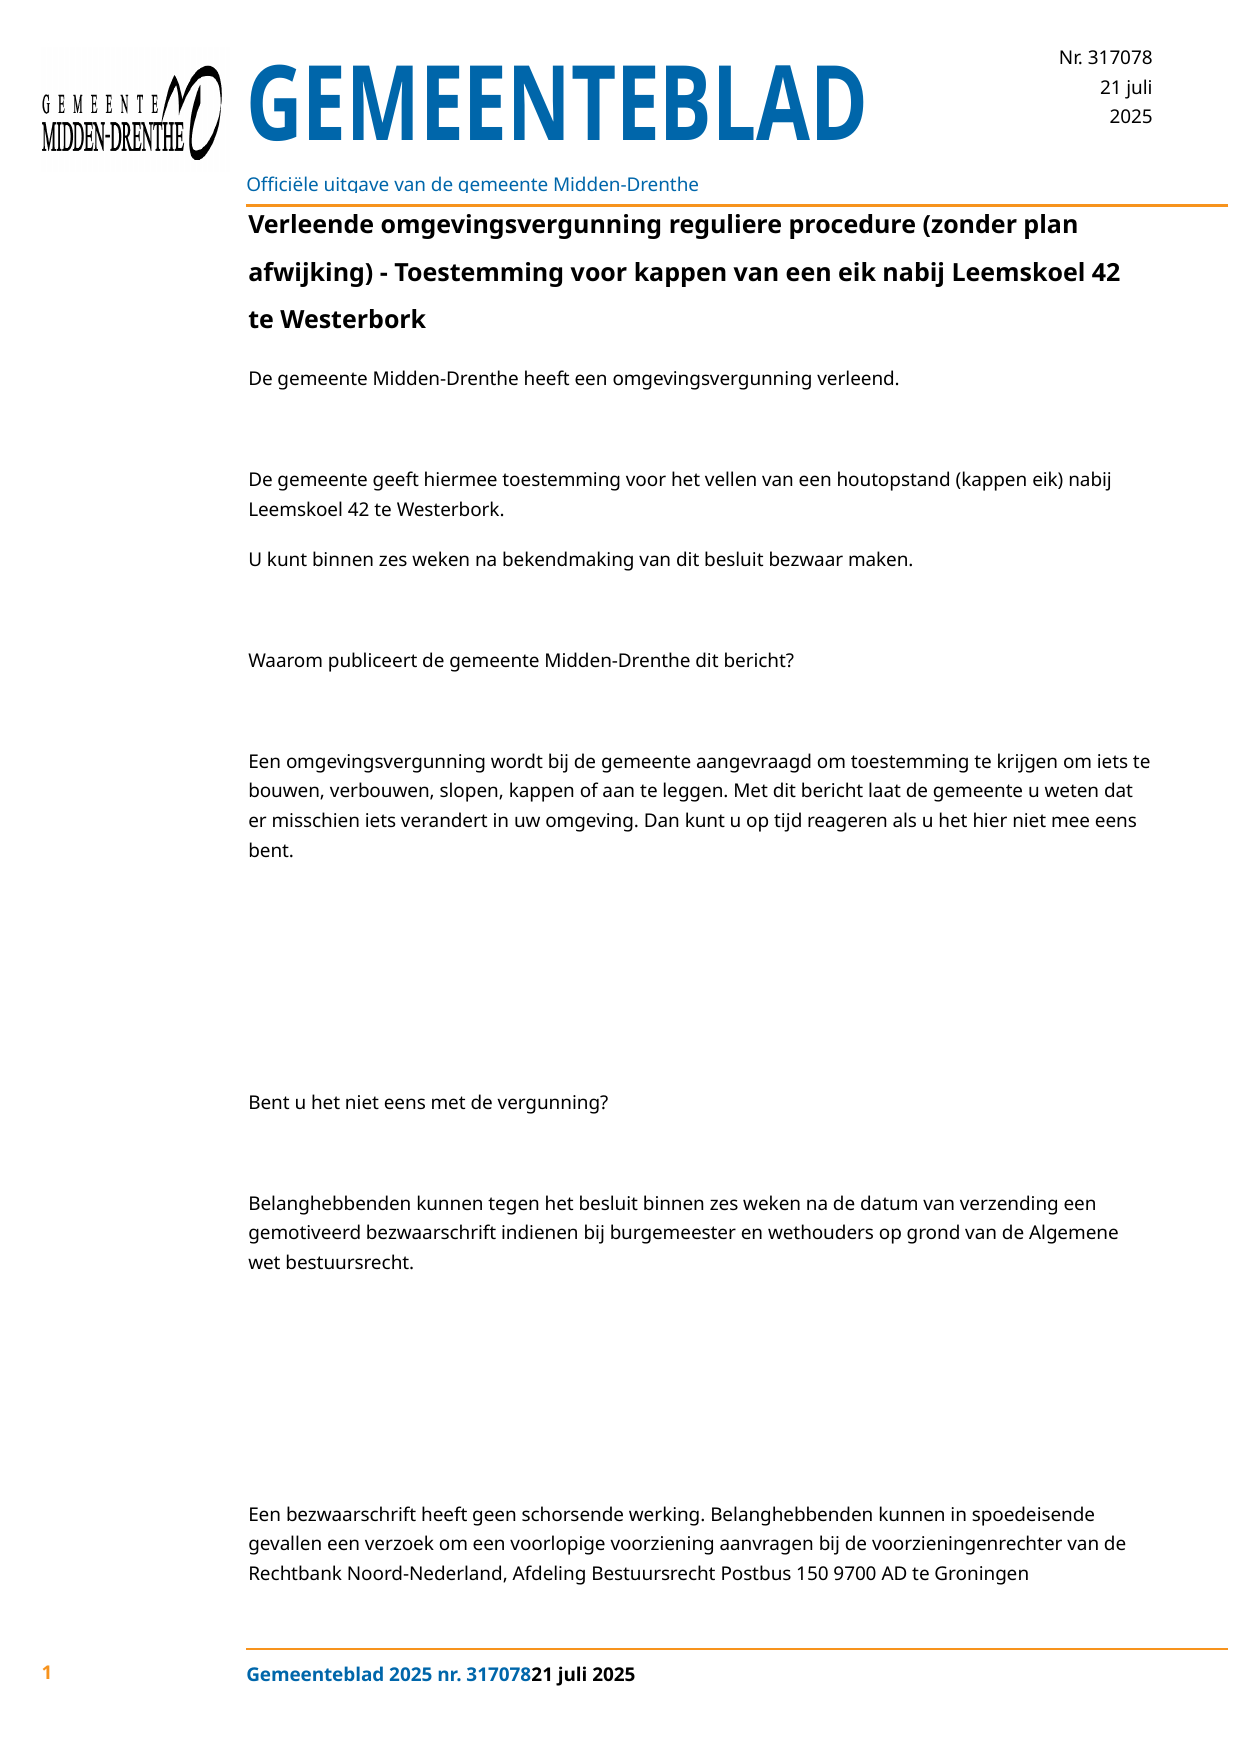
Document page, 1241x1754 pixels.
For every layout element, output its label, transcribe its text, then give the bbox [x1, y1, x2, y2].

text Bent u het niet eens met de vergunning? [248, 1089, 1152, 1114]
text De gemeente geeft hiermee toestemming voor het vellen van een houtopstand (kappen eik) nabij Leemskoel 42 te Westerbork. [248, 466, 1152, 522]
text Verleende omgevingsvergunning reguliere procedure (zonder plan afwijking) - Toestemming voor kappen van een eik nabij Leemskoel 42 te Westerbork [248, 207, 1152, 336]
text Belanghebbenden kunnen tegen het besluit binnen zes weken na de datum van verzending een gemotiveerd bezwaarschrift indienen bij burgemeester en wethouders op grond van de Algemene wet bestuursrecht. [248, 1190, 1152, 1274]
picture [41, 47, 231, 172]
text De gemeente Midden-Drenthe heeft een omgevingsvergunning verleend. [248, 366, 1152, 391]
text Waarom publiceert de gemeente Midden-Drenthe dit bericht? [248, 647, 1152, 673]
text U kunt binnen zes weken na bekendmaking van dit besluit bezwaar maken. [248, 546, 1152, 572]
text Een bezwaarschrift heeft geen schorsende werking. Belanghebbenden kunnen in spoedeisende gevallen een verzoek om een voorlopige voorziening aanvragen bij de voorzieningenrechter van de Rechtbank Noord-Nederland, Afdeling Bestuursrecht Postbus 150 9700 AD te Groningen [248, 1501, 1152, 1586]
text Een omgevingsvergunning wordt bij de gemeente aangevraagd om toestemming te krijgen om iets te bouwen, verbouwen, slopen, kappen of aan te leggen. Met dit bericht laat de gemeente u weten dat er misschien iets verandert in uw omgeving. Dan kunt u op tijd reageren als u het hier niet mee eens bent. [248, 748, 1152, 862]
